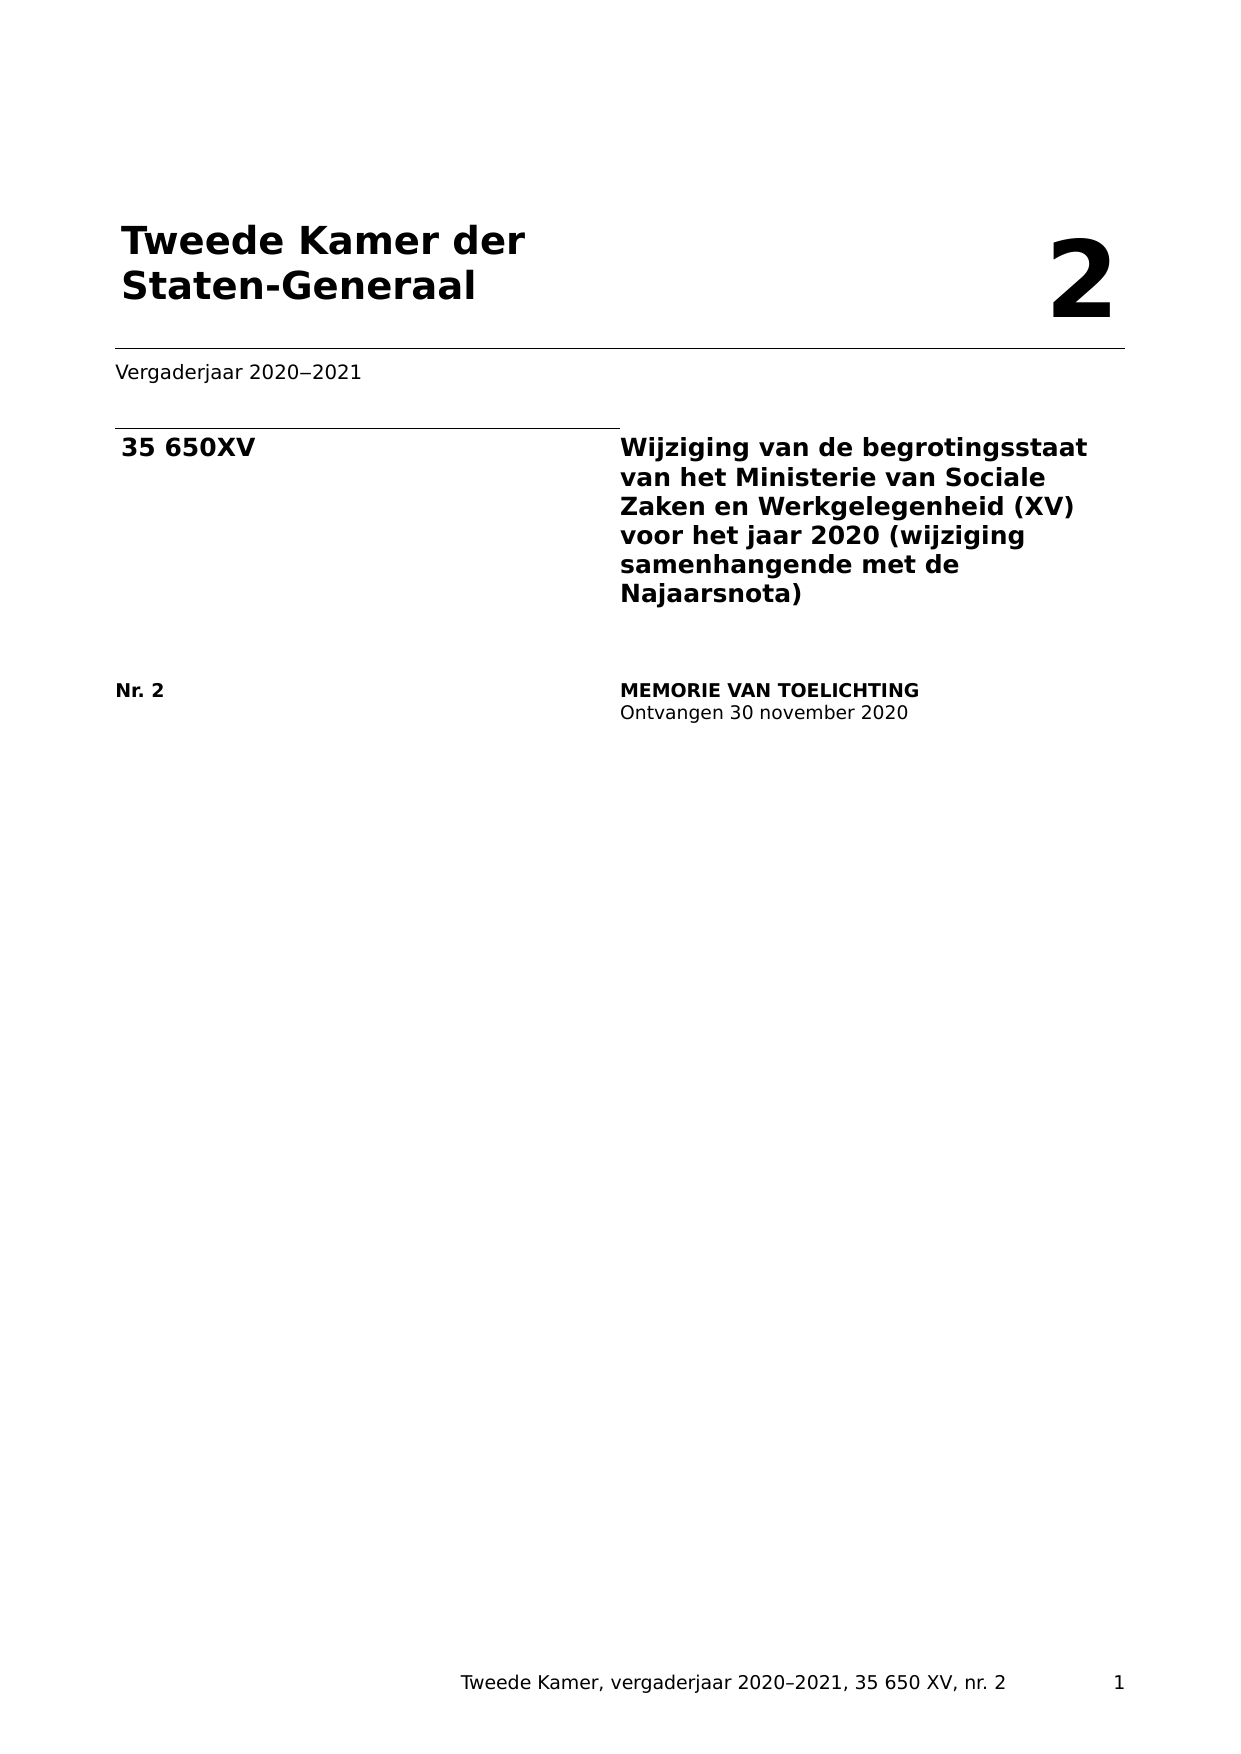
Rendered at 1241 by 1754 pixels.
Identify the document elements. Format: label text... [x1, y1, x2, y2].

table_header 35 650XV [115, 429, 620, 614]
table_cell Vergaderjaar 2020‒2021 [115, 349, 1125, 384]
table_header MEMORIE VAN TOELICHTING Ontvangen 30 november 2020 [620, 680, 1125, 746]
table_header Tweede Kamer der Staten-Generaal [115, 213, 620, 348]
table_header Wijziging van de begrotingsstaat van het Ministerie van Sociale Zaken en Werkgelegenheid (XV) voor het jaar 2020 (wijziging samenhangende met de Najaarsnota) [620, 428, 1125, 614]
table_header 2 [620, 213, 1125, 348]
table_header Nr. 2 [115, 680, 620, 746]
